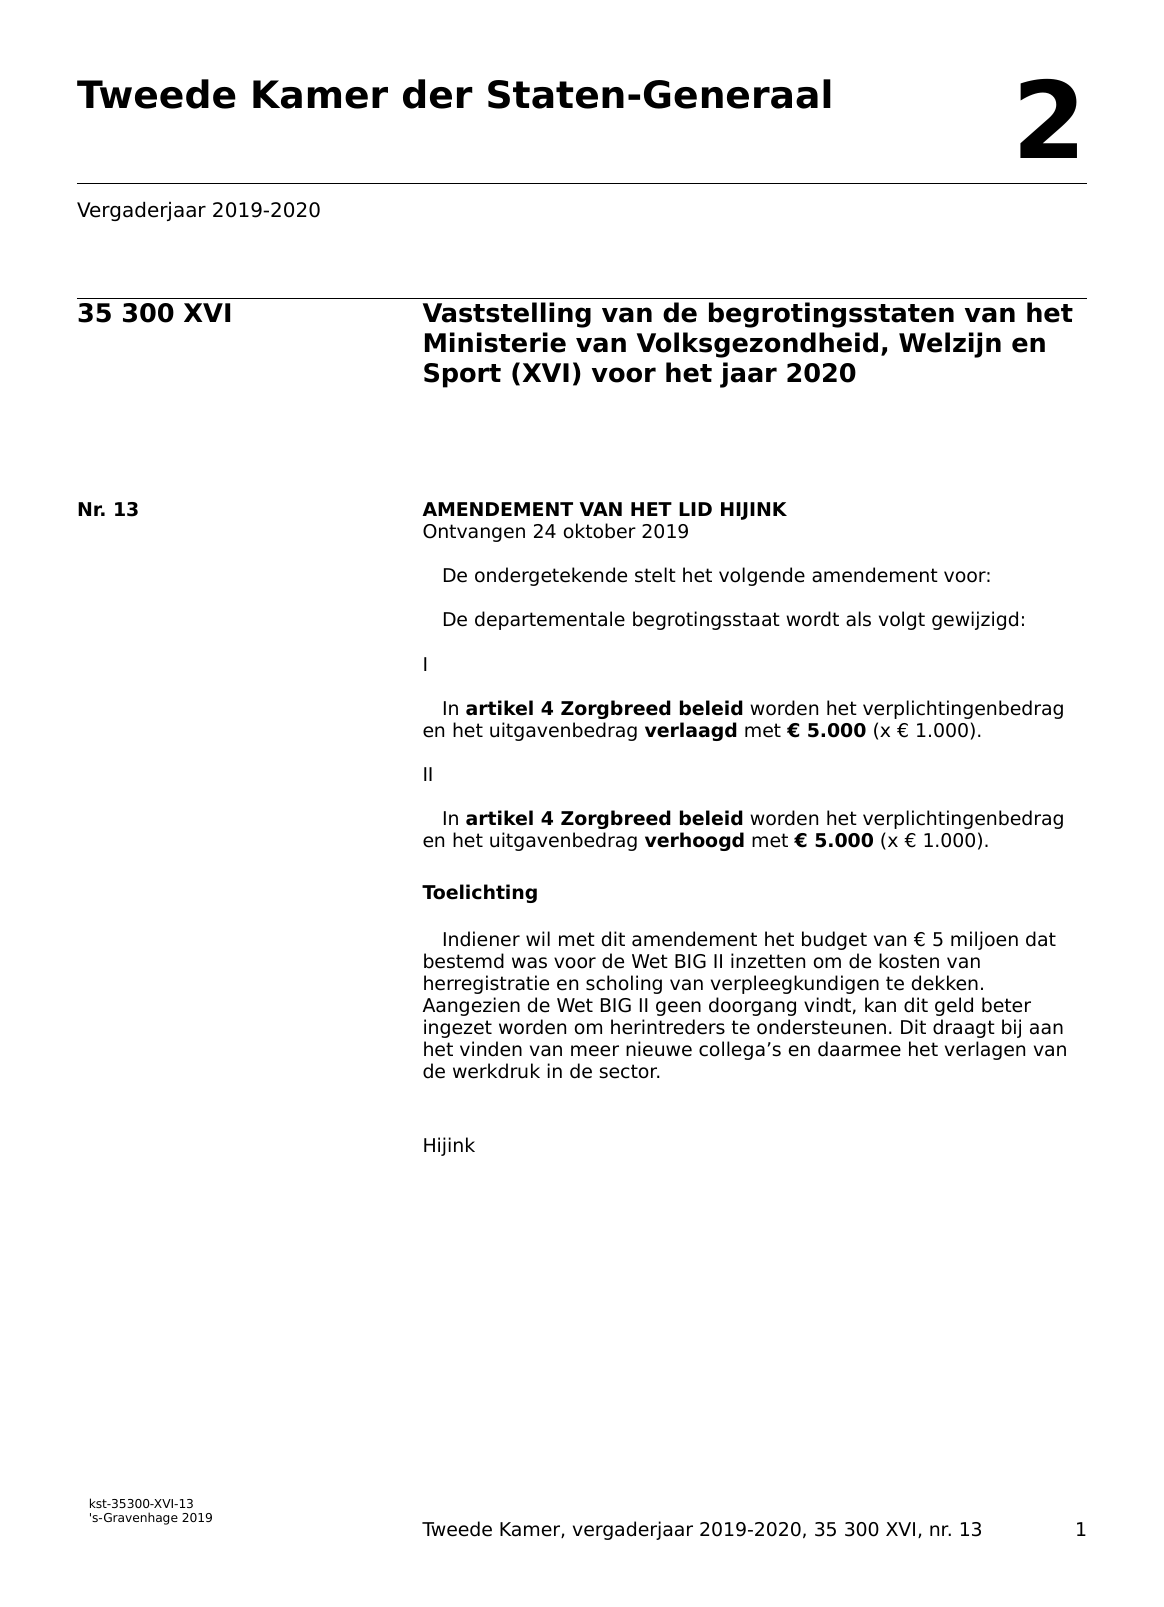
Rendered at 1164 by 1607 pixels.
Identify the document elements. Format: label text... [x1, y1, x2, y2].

subtitle Nr. 13 AMENDEMENT VAN HET LID HIJINK [77, 499, 1087, 521]
text De ondergetekende stelt het volgende amendement voor: [422, 565, 1087, 587]
text kst-35300-XVI-13 [88, 1497, 323, 1511]
subtitle Toelichting [422, 882, 1087, 904]
text II [422, 764, 1087, 786]
text De departementale begrotingsstaat wordt als volgt gewijzigd: [422, 609, 1087, 631]
table_header Tweede Kamer der Staten-Generaal [77, 59, 886, 183]
text In artikel 4 Zorgbreed beleid worden het verplichtingenbedrag en het uitgavenbedrag verlaagd met € 5.000 (x € 1.000). [422, 698, 1087, 742]
table_cell Vergaderjaar 2019-2020 [77, 184, 1087, 298]
text I [422, 653, 1087, 676]
text Hijink [422, 1113, 1087, 1157]
text Ontvangen 24 oktober 2019 [422, 521, 1087, 543]
text 's-Gravenhage 2019 [88, 1511, 323, 1525]
subtitle 35 300 XVI Vaststelling van de begrotingsstaten van het Ministerie van Volksgezondheid, Welzijn en Sport (XVI) voor het jaar 2020 [77, 299, 1087, 388]
table_header 2 [886, 59, 1087, 183]
text In artikel 4 Zorgbreed beleid worden het verplichtingenbedrag en het uitgavenbedrag verhoogd met € 5.000 (x € 1.000). [422, 808, 1087, 852]
text Indiener wil met dit amendement het budget van € 5 miljoen dat bestemd was voor de Wet BIG II inzetten om de kosten van herregistratie en scholing van verpleegkundigen te dekken. Aangezien de Wet BIG II geen doorgang vindt, kan dit geld beter ingezet worden om herintreders te ondersteunen. Dit draagt bij aan het vinden van meer nieuwe collega’s en daarmee het verlagen van de werkdruk in de sector. [422, 929, 1087, 1083]
